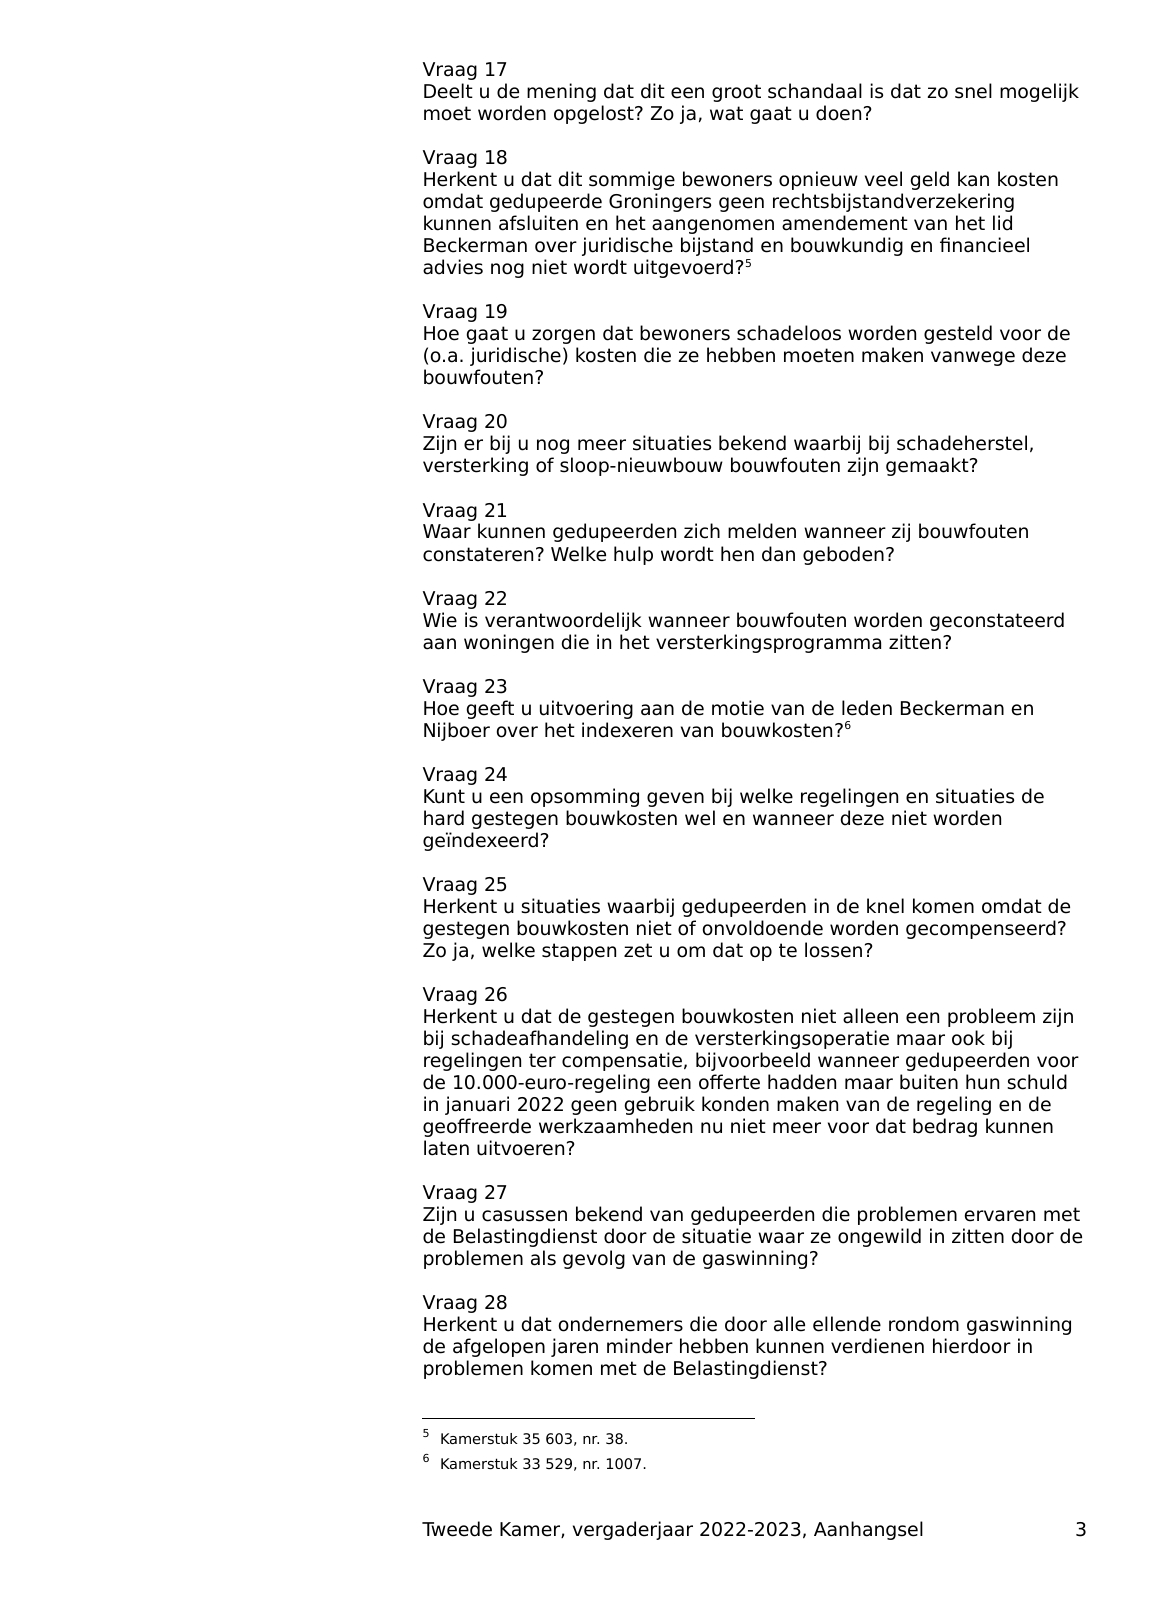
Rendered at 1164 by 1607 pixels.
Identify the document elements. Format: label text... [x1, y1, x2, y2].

text Vraag 18 [422, 147, 1087, 169]
text Wie is verantwoordelijk wanneer bouwfouten worden geconstateerd aan woningen die in het versterkingsprogramma zitten? [422, 609, 1087, 653]
text Vraag 26 [422, 984, 1087, 1006]
text Deelt u de mening dat dit een groot schandaal is dat zo snel mogelijk moet worden opgelost? Zo ja, wat gaat u doen? [422, 81, 1087, 125]
text Kamerstuk 35 603, nr. 38. [422, 1427, 1087, 1449]
text Herkent u dat de gestegen bouwkosten niet alleen een probleem zijn bij schadeafhandeling en de versterkingsoperatie maar ook bij regelingen ter compensatie, bijvoorbeeld wanneer gedupeerden voor de 10.000-euro-regeling een offerte hadden maar buiten hun schuld in januari 2022 geen gebruik konden maken van de regeling en de geoffreerde werkzaamheden nu niet meer voor dat bedrag kunnen laten uitvoeren? [422, 1006, 1087, 1160]
text Vraag 23 [422, 676, 1087, 698]
text Herkent u dat ondernemers die door alle ellende rondom gaswinning de afgelopen jaren minder hebben kunnen verdienen hierdoor in problemen komen met de Belastingdienst? [422, 1314, 1087, 1380]
text Waar kunnen gedupeerden zich melden wanneer zij bouwfouten constateren? Welke hulp wordt hen dan geboden? [422, 521, 1087, 565]
text Zijn er bij u nog meer situaties bekend waarbij bij schadeherstel, versterking of sloop-nieuwbouw bouwfouten zijn gemaakt? [422, 433, 1087, 477]
text Vraag 27 [422, 1182, 1087, 1204]
text Hoe gaat u zorgen dat bewoners schadeloos worden gesteld voor de (o.a. juridische) kosten die ze hebben moeten maken vanwege deze bouwfouten? [422, 323, 1087, 389]
text Vraag 19 [422, 301, 1087, 323]
text Zijn u casussen bekend van gedupeerden die problemen ervaren met de Belastingdienst door de situatie waar ze ongewild in zitten door de problemen als gevolg van de gaswinning? [422, 1204, 1087, 1270]
text Vraag 24 [422, 764, 1087, 786]
text Vraag 17 [422, 59, 1087, 81]
text Vraag 21 [422, 499, 1087, 521]
text Vraag 20 [422, 411, 1087, 433]
text Herkent u situaties waarbij gedupeerden in de knel komen omdat de gestegen bouwkosten niet of onvoldoende worden gecompenseerd? Zo ja, welke stappen zet u om dat op te lossen? [422, 896, 1087, 962]
text Kamerstuk 33 529, nr. 1007. [422, 1452, 1087, 1474]
text Hoe geeft u uitvoering aan de motie van de leden Beckerman en Nijboer over het indexeren van bouwkosten? [422, 698, 1087, 742]
text Kunt u een opsomming geven bij welke regelingen en situaties de hard gestegen bouwkosten wel en wanneer deze niet worden geïndexeerd? [422, 786, 1087, 852]
text Vraag 22 [422, 588, 1087, 609]
text Vraag 28 [422, 1292, 1087, 1314]
text Vraag 25 [422, 874, 1087, 896]
text Herkent u dat dit sommige bewoners opnieuw veel geld kan kosten omdat gedupeerde Groningers geen rechtsbijstandverzekering kunnen afsluiten en het aangenomen amendement van het lid Beckerman over juridische bijstand en bouwkundig en financieel advies nog niet wordt uitgevoerd? [422, 169, 1087, 279]
